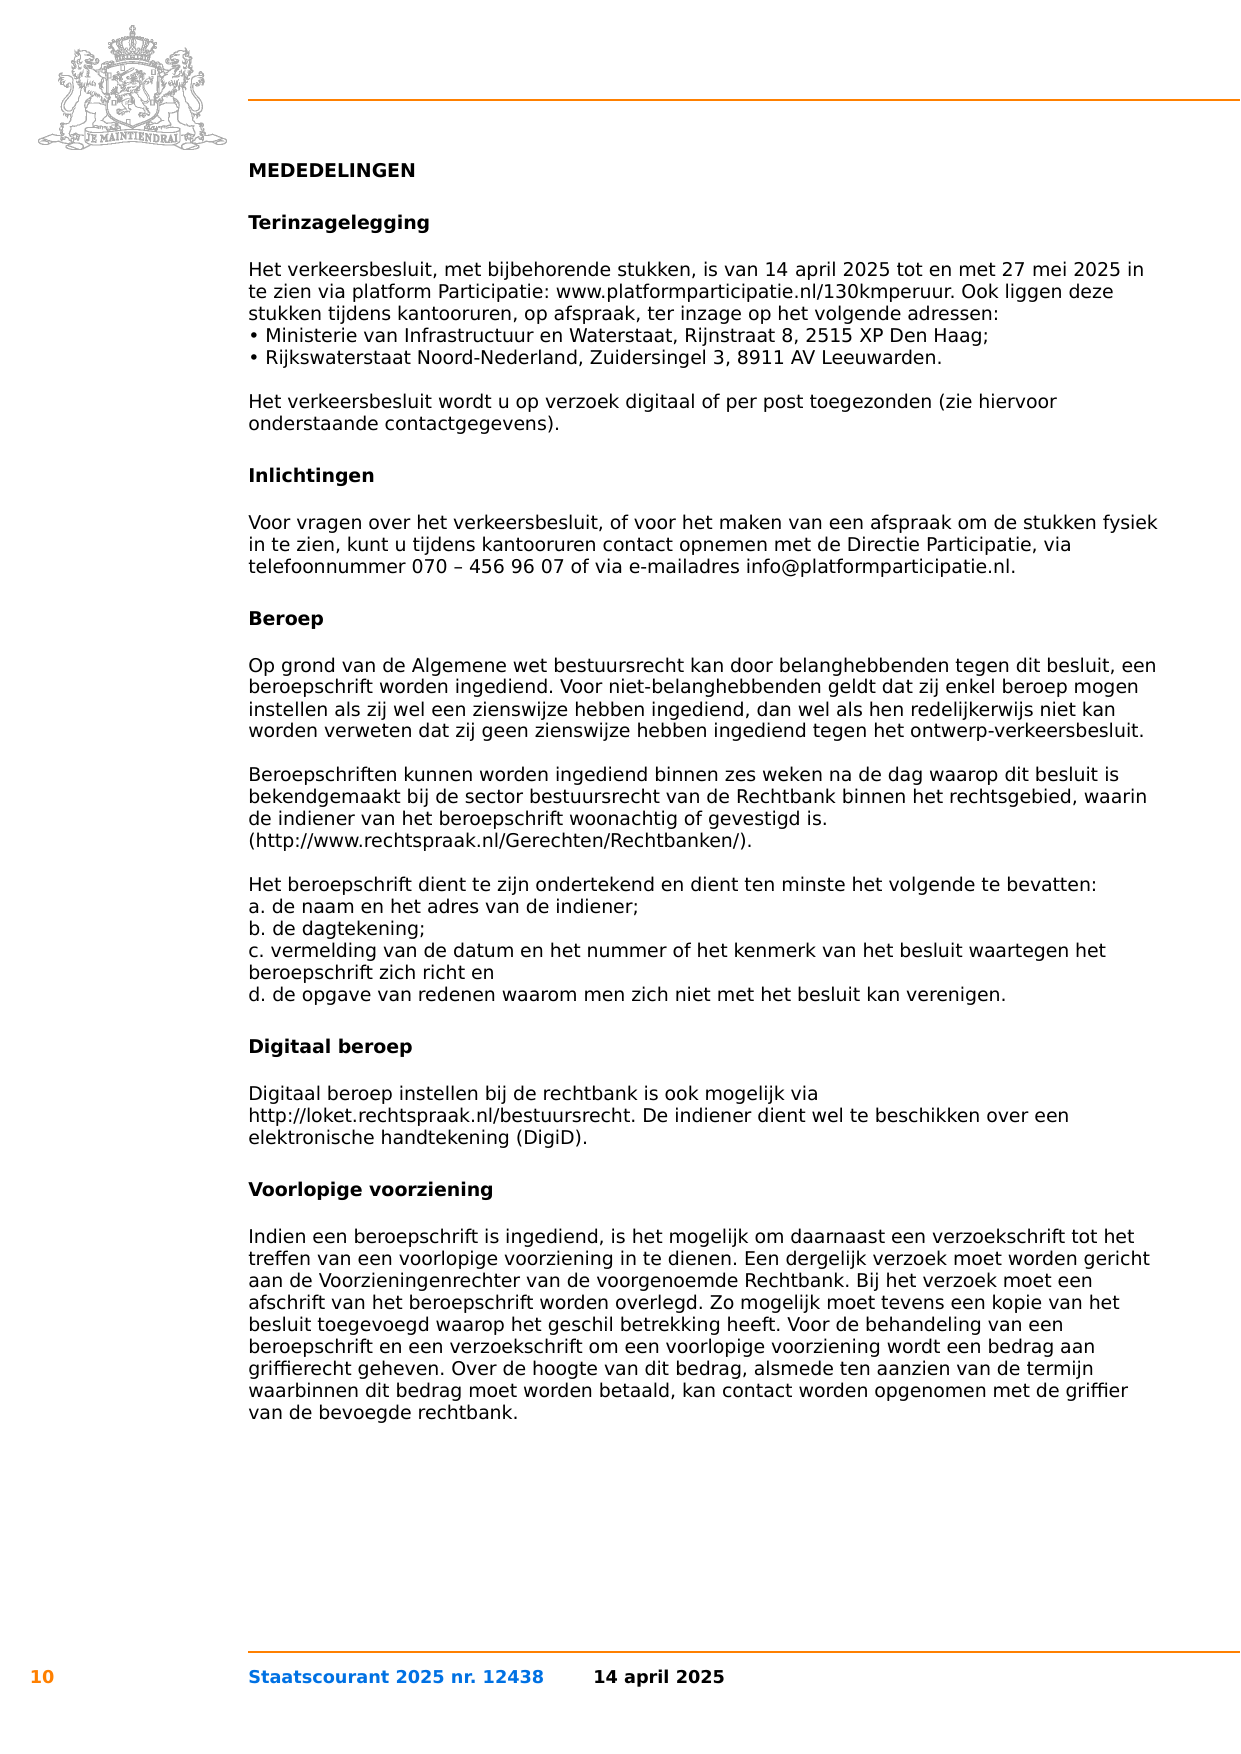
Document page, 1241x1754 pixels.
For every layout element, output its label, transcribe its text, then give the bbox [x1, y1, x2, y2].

subtitle Digitaal beroep [248, 1036, 1163, 1058]
subtitle Beroep [248, 607, 1163, 629]
text Indien een beroepschrift is ingediend, is het mogelijk om daarnaast een verzoekschrift tot het treffen van een voorlopige voorziening in te dienen. Een dergelijk verzoek moet worden gericht aan de Voorzieningenrechter van de voorgenoemde Rechtbank. Bij het verzoek moet een afschrift van het beroepschrift worden overlegd. Zo mogelijk moet tevens een kopie van het besluit toegevoegd waarop het geschil betrekking heeft. Voor de behandeling van een beroepschrift en een verzoekschrift om een voorlopige voorziening wordt een bedrag aan griffierecht geheven. Over de hoogte van dit bedrag, alsmede ten aanzien van de termijn waarbinnen dit bedrag moet worden betaald, kan contact worden opgenomen met de griffier van de bevoegde rechtbank. [248, 1226, 1163, 1424]
subtitle Voorlopige voorziening [248, 1179, 1163, 1201]
text d. de opgave van redenen waarom men zich niet met het besluit kan verenigen. [248, 984, 1163, 1006]
text a. de naam en het adres van de indiener; [248, 896, 1163, 918]
text c. vermelding van de datum en het nummer of het kenmerk van het besluit waartegen het beroepschrift zich richt en [248, 940, 1163, 984]
subtitle Terinzagelegging [248, 212, 1163, 234]
text Het beroepschrift dient te zijn ondertekend en dient ten minste het volgende te bevatten: [248, 874, 1163, 896]
text Voor vragen over het verkeersbesluit, of voor het maken van een afspraak om de stukken fysiek in te zien, kunt u tijdens kantooruren contact opnemen met de Directie Participatie, via telefoonnummer 070 – 456 96 07 of via e-mailadres info@platformparticipatie.nl. [248, 512, 1163, 577]
text Digitaal beroep instellen bij de rechtbank is ook mogelijk via http://loket.rechtspraak.nl/bestuursrecht. De indiener dient wel te beschikken over een elektronische handtekening (DigiD). [248, 1083, 1163, 1149]
text b. de dagtekening; [248, 918, 1163, 940]
subtitle MEDEDELINGEN [248, 160, 1163, 182]
text Het verkeersbesluit, met bijbehorende stukken, is van 14 april 2025 tot en met 27 mei 2025 in te zien via platform Participatie: www.platformparticipatie.nl/130kmperuur. Ook liggen deze stukken tijdens kantooruren, op afspraak, ter inzage op het volgende adressen: [248, 259, 1163, 325]
text Beroepschriften kunnen worden ingediend binnen zes weken na de dag waarop dit besluit is bekendgemaakt bij de sector bestuursrecht van de Rechtbank binnen het rechtsgebied, waarin de indiener van het beroepschrift woonachtig of gevestigd is. (http://www.rechtspraak.nl/Gerechten/Rechtbanken/). [248, 764, 1163, 852]
text Op grond van de Algemene wet bestuursrecht kan door belanghebbenden tegen dit besluit, een beroepschrift worden ingediend. Voor niet-belanghebbenden geldt dat zij enkel beroep mogen instellen als zij wel een zienswijze hebben ingediend, dan wel als hen redelijkerwijs niet kan worden verweten dat zij geen zienswijze hebben ingediend tegen het ontwerp-verkeersbesluit. [248, 654, 1163, 742]
text • Rijkswaterstaat Noord-Nederland, Zuidersingel 3, 8911 AV Leeuwarden. [248, 347, 1163, 369]
text Het verkeersbesluit wordt u op verzoek digitaal of per post toegezonden (zie hiervoor onderstaande contactgegevens). [248, 391, 1163, 434]
text • Ministerie van Infrastructuur en Waterstaat, Rijnstraat 8, 2515 XP Den Haag; [248, 325, 1163, 347]
picture [38, 25, 227, 150]
subtitle Inlichtingen [248, 464, 1163, 487]
